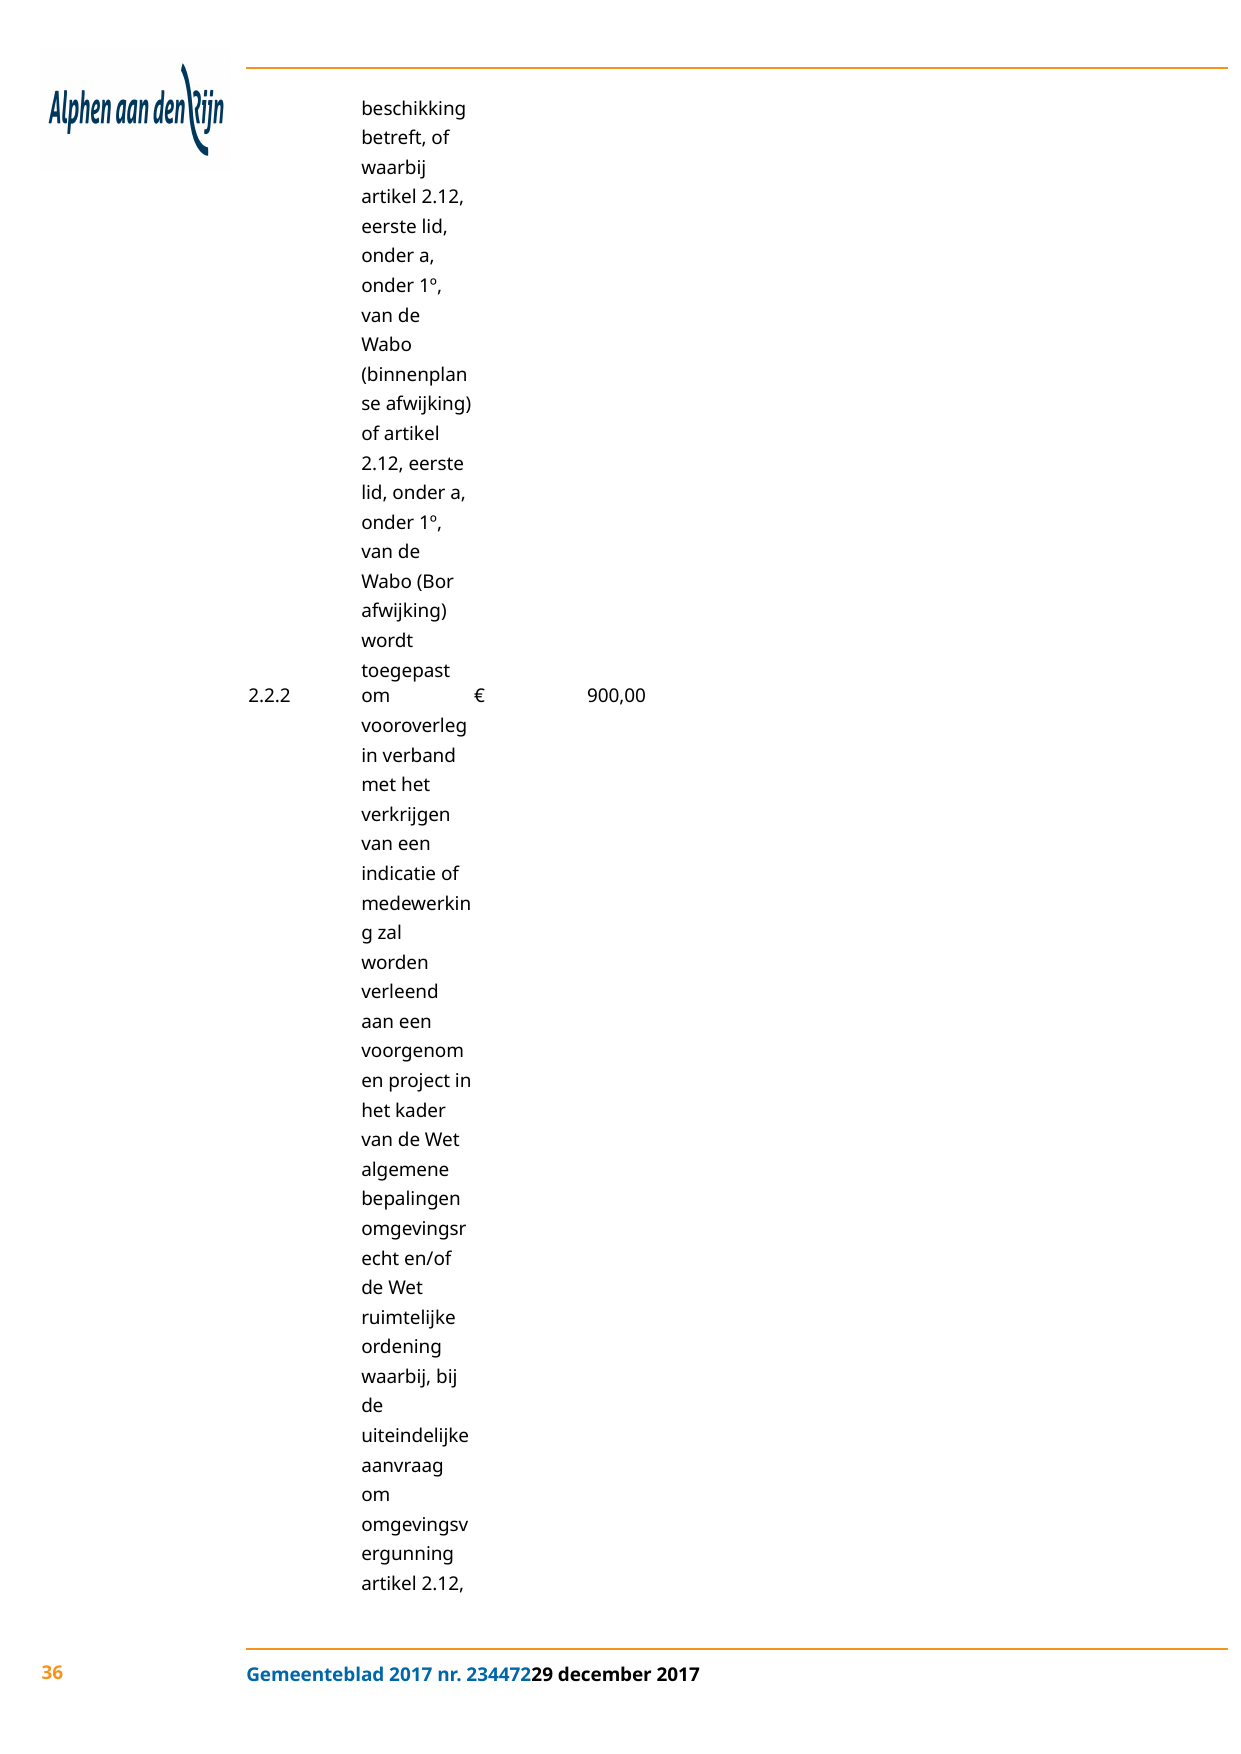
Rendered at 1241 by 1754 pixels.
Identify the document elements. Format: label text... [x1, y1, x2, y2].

table_cell € [474, 683, 587, 1596]
table_cell [248, 95, 361, 683]
table_cell [587, 95, 700, 683]
picture [41, 47, 231, 172]
table_cell 2.2.2 [248, 683, 361, 1596]
table_cell beschikking betreft, of waarbij artikel 2.12, eerste lid, onder a, onder 1º, van de Wabo (binnenplanse afwijking) of artikel 2.12, eerste lid, onder a, onder 1º, van de Wabo (Bor afwijking) wordt toegepast [361, 95, 474, 683]
table_cell [474, 95, 587, 683]
table_cell 900,00 [587, 683, 700, 1596]
table_cell om vooroverleg in verband met het verkrijgen van een indicatie of medewerking zal worden verleend aan een voorgenomen project in het kader van de Wet algemene bepalingen omgevingsrecht en/of de Wet ruimtelijke ordening waarbij, bij de uiteindelijke aanvraag om omgevingsvergunning artikel 2.12, [361, 683, 474, 1596]
